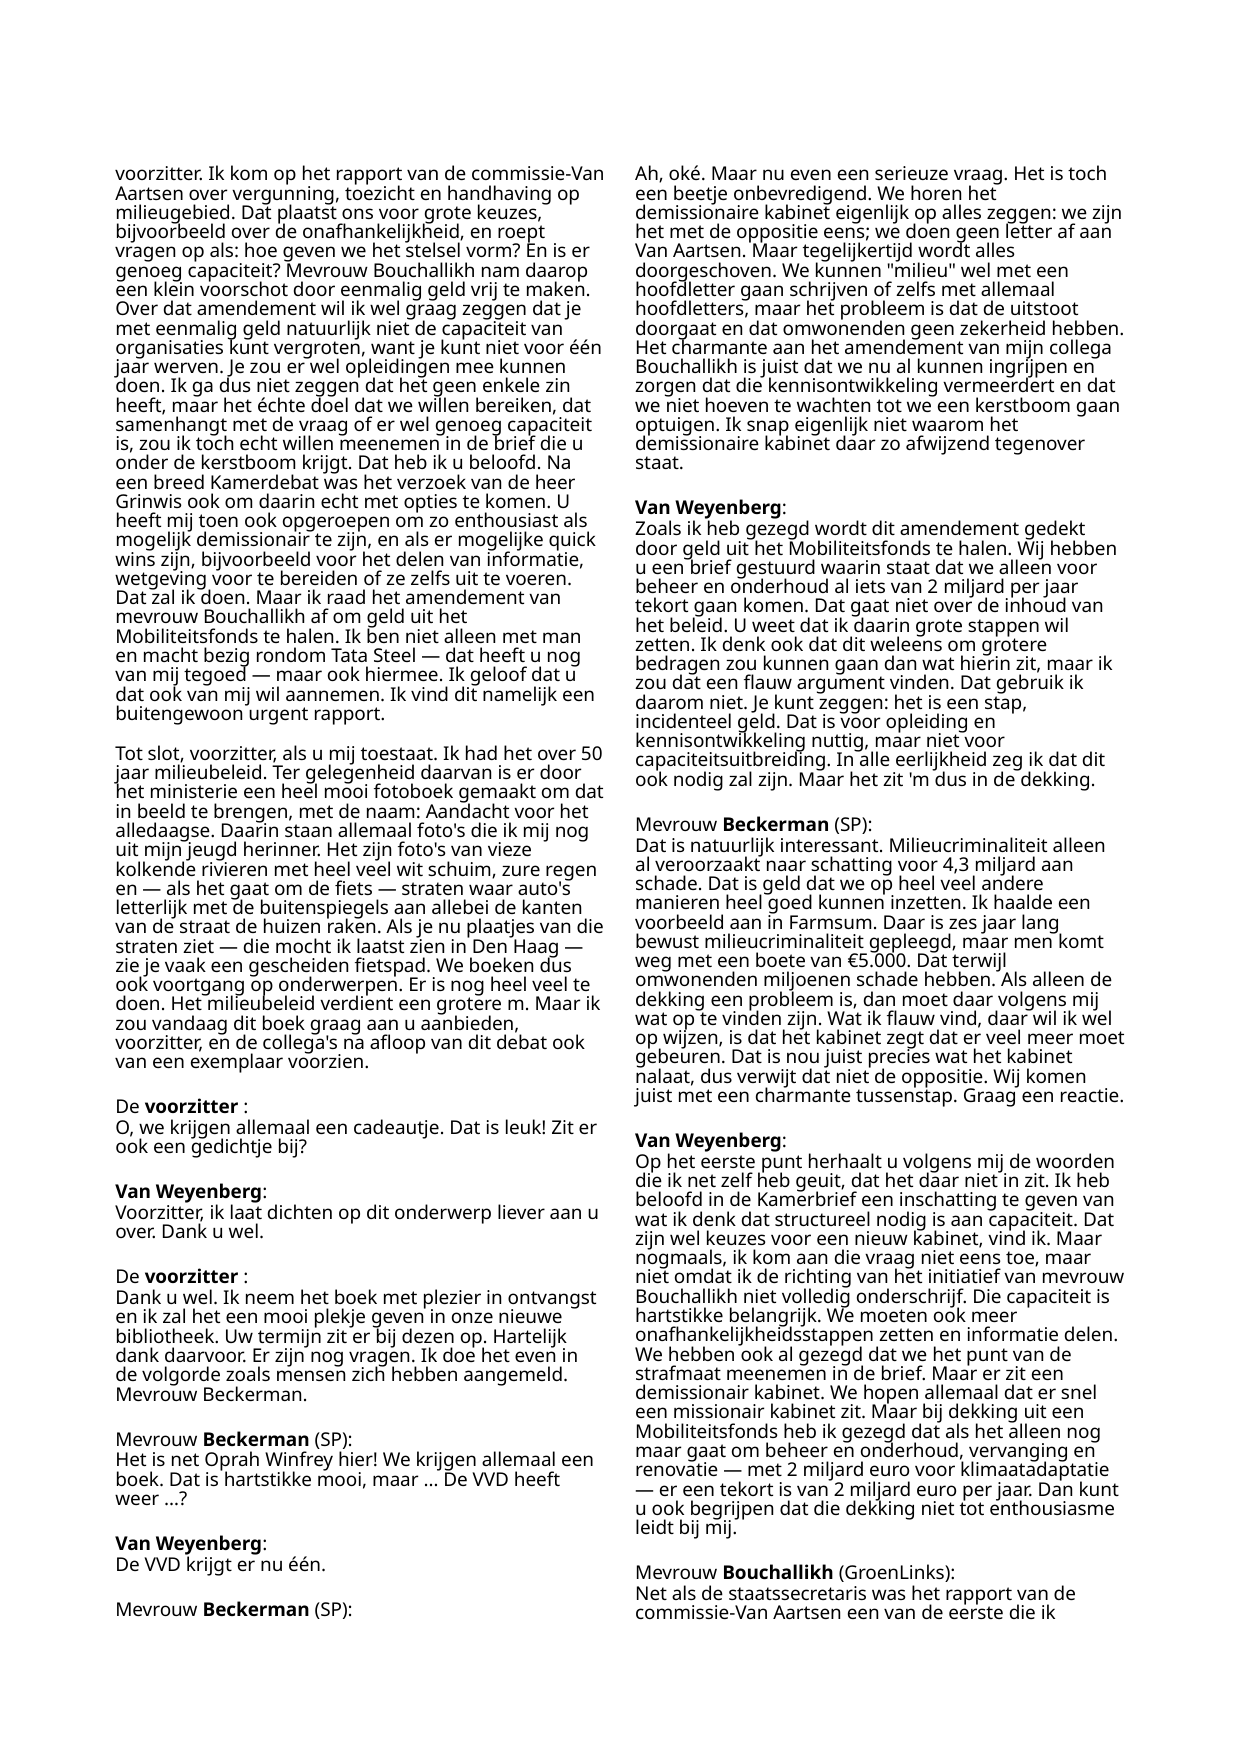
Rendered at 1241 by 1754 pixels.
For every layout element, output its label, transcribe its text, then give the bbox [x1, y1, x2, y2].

text voorzitter. Ik kom op het rapport van de commissie-Van Aartsen over vergunning, toezicht en handhaving op milieugebied. Dat plaatst ons voor grote keuzes, bijvoorbeeld over de onafhankelijkheid, en roept vragen op als: hoe geven we het stelsel vorm? En is er genoeg capaciteit? Mevrouw Bouchallikh nam daarop een klein voorschot door eenmalig geld vrij te maken. Over dat amendement wil ik wel graag zeggen dat je met eenmalig geld natuurlijk niet de capaciteit van organisaties kunt vergroten, want je kunt niet voor één jaar werven. Je zou er wel opleidingen mee kunnen doen. Ik ga dus niet zeggen dat het geen enkele zin heeft, maar het échte doel dat we willen bereiken, dat samenhangt met de vraag of er wel genoeg capaciteit is, zou ik toch echt willen meenemen in de brief die u onder de kerstboom krijgt. Dat heb ik u beloofd. Na een breed Kamerdebat was het verzoek van de heer Grinwis ook om daarin echt met opties te komen. U heeft mij toen ook opgeroepen om zo enthousiast als mogelijk demissionair te zijn, en als er mogelijke quick wins zijn, bijvoorbeeld voor het delen van informatie, wetgeving voor te bereiden of ze zelfs uit te voeren. Dat zal ik doen. Maar ik raad het amendement van mevrouw Bouchallikh af om geld uit het Mobiliteitsfonds te halen. Ik ben niet alleen met man en macht bezig rondom Tata Steel — dat heeft u nog van mij tegoed — maar ook hiermee. Ik geloof dat u dat ook van mij wil aannemen. Ik vind dit namelijk een buitengewoon urgent rapport. [115, 165, 605, 724]
text Mevrouw Beckerman (SP): [635, 811, 1125, 837]
text Op het eerste punt herhaalt u volgens mij de woorden die ik net zelf heb geuit, dat het daar niet in zit. Ik heb beloofd in de Kamerbrief een inschatting te geven van wat ik denk dat structureel nodig is aan capaciteit. Dat zijn wel keuzes voor een nieuw kabinet, vind ik. Maar nogmaals, ik kom aan die vraag niet eens toe, maar niet omdat ik de richting van het initiatief van mevrouw Bouchallikh niet volledig onderschrijf. Die capaciteit is hartstikke belangrijk. We moeten ook meer onafhankelijkheidsstappen zetten en informatie delen. We hebben ook al gezegd dat we het punt van de strafmaat meenemen in de brief. Maar er zit een demissionair kabinet. We hopen allemaal dat er snel een missionair kabinet zit. Maar bij dekking uit een Mobiliteitsfonds heb ik gezegd dat als het alleen nog maar gaat om beheer en onderhoud, vervanging en renovatie — met 2 miljard euro voor klimaatadaptatie — er een tekort is van 2 miljard euro per jaar. Dan kunt u ook begrijpen dat die dekking niet tot enthousiasme leidt bij mij. [635, 1153, 1125, 1538]
text Zoals ik heb gezegd wordt dit amendement gedekt door geld uit het Mobiliteitsfonds te halen. Wij hebben u een brief gestuurd waarin staat dat we alleen voor beheer en onderhoud al iets van 2 miljard per jaar tekort gaan komen. Dat gaat niet over de inhoud van het beleid. U weet dat ik daarin grote stappen wil zetten. Ik denk ook dat dit weleens om grotere bedragen zou kunnen gaan dan wat hierin zit, maar ik zou dat een flauw argument vinden. Dat gebruik ik daarom niet. Je kunt zeggen: het is een stap, incidenteel geld. Dat is voor opleiding en kennisontwikkeling nuttig, maar niet voor capaciteitsuitbreiding. In alle eerlijkheid zeg ik dat dit ook nodig zal zijn. Maar het zit 'm dus in de dekking. [635, 520, 1125, 790]
text Het is net Oprah Winfrey hier! We krijgen allemaal een boek. Dat is hartstikke mooi, maar … De VVD heeft weer …? [115, 1451, 605, 1509]
text Van Weyenberg: [635, 494, 1125, 520]
text Mevrouw Bouchallikh (GroenLinks): [635, 1559, 1125, 1585]
text Van Weyenberg: [115, 1530, 605, 1556]
text Van Weyenberg: [115, 1178, 605, 1204]
text O, we krijgen allemaal een cadeautje. Dat is leuk! Zit er ook een gedichtje bij? [115, 1119, 605, 1158]
text Mevrouw Beckerman (SP): [115, 1596, 605, 1622]
text De voorzitter : [115, 1263, 605, 1289]
text Mevrouw Beckerman (SP): [115, 1426, 605, 1451]
text Dat is natuurlijk interessant. Milieucriminaliteit alleen al veroorzaakt naar schatting voor 4,3 miljard aan schade. Dat is geld dat we op heel veel andere manieren heel goed kunnen inzetten. Ik haalde een voorbeeld aan in Farmsum. Daar is zes jaar lang bewust milieucriminaliteit gepleegd, maar men komt weg met een boete van €5.000. Dat terwijl omwonenden miljoenen schade hebben. Als alleen de dekking een probleem is, dan moet daar volgens mij wat op te vinden zijn. Wat ik flauw vind, daar wil ik wel op wijzen, is dat het kabinet zegt dat er veel meer moet gebeuren. Dat is nou juist precies wat het kabinet nalaat, dus verwijt dat niet de oppositie. Wij komen juist met een charmante tussenstap. Graag een reactie. [635, 837, 1125, 1106]
text Dank u wel. Ik neem het boek met plezier in ontvangst en ik zal het een mooi plekje geven in onze nieuwe bibliotheek. Uw termijn zit er bij dezen op. Hartelijk dank daarvoor. Er zijn nog vragen. Ik doe het even in de volgorde zoals mensen zich hebben aangemeld. Mevrouw Beckerman. [115, 1289, 605, 1405]
text Ah, oké. Maar nu even een serieuze vraag. Het is toch een beetje onbevredigend. We horen het demissionaire kabinet eigenlijk op alles zeggen: we zijn het met de oppositie eens; we doen geen letter af aan Van Aartsen. Maar tegelijkertijd wordt alles doorgeschoven. We kunnen "milieu" wel met een hoofdletter gaan schrijven of zelfs met allemaal hoofdletters, maar het probleem is dat de uitstoot doorgaat en dat omwonenden geen zekerheid hebben. Het charmante aan het amendement van mijn collega Bouchallikh is juist dat we nu al kunnen ingrijpen en zorgen dat die kennisontwikkeling vermeerdert en dat we niet hoeven te wachten tot we een kerstboom gaan optuigen. Ik snap eigenlijk niet waarom het demissionaire kabinet daar zo afwijzend tegenover staat. [635, 165, 1125, 474]
text Voorzitter, ik laat dichten op dit onderwerp liever aan u over. Dank u wel. [115, 1204, 605, 1243]
text Tot slot, voorzitter, als u mij toestaat. Ik had het over 50 jaar milieubeleid. Ter gelegenheid daarvan is er door het ministerie een heel mooi fotoboek gemaakt om dat in beeld te brengen, met de naam: Aandacht voor het alledaagse. Daarin staan allemaal foto's die ik mij nog uit mijn jeugd herinner. Het zijn foto's van vieze kolkende rivieren met heel veel wit schuim, zure regen en — als het gaat om de fiets — straten waar auto's letterlijk met de buitenspiegels aan allebei de kanten van de straat de huizen raken. Als je nu plaatjes van die straten ziet — die mocht ik laatst zien in Den Haag — zie je vaak een gescheiden fietspad. We boeken dus ook voortgang op onderwerpen. Er is nog heel veel te doen. Het milieubeleid verdient een grotere m. Maar ik zou vandaag dit boek graag aan u aanbieden, voorzitter, en de collega's na afloop van dit debat ook van een exemplaar voorzien. [115, 745, 605, 1072]
text Net als de staatssecretaris was het rapport van de commissie-Van Aartsen een van de eerste die ik [635, 1585, 1125, 1623]
text De voorzitter : [115, 1093, 605, 1119]
text Van Weyenberg: [635, 1127, 1125, 1153]
text De VVD krijgt er nu één. [115, 1556, 605, 1575]
